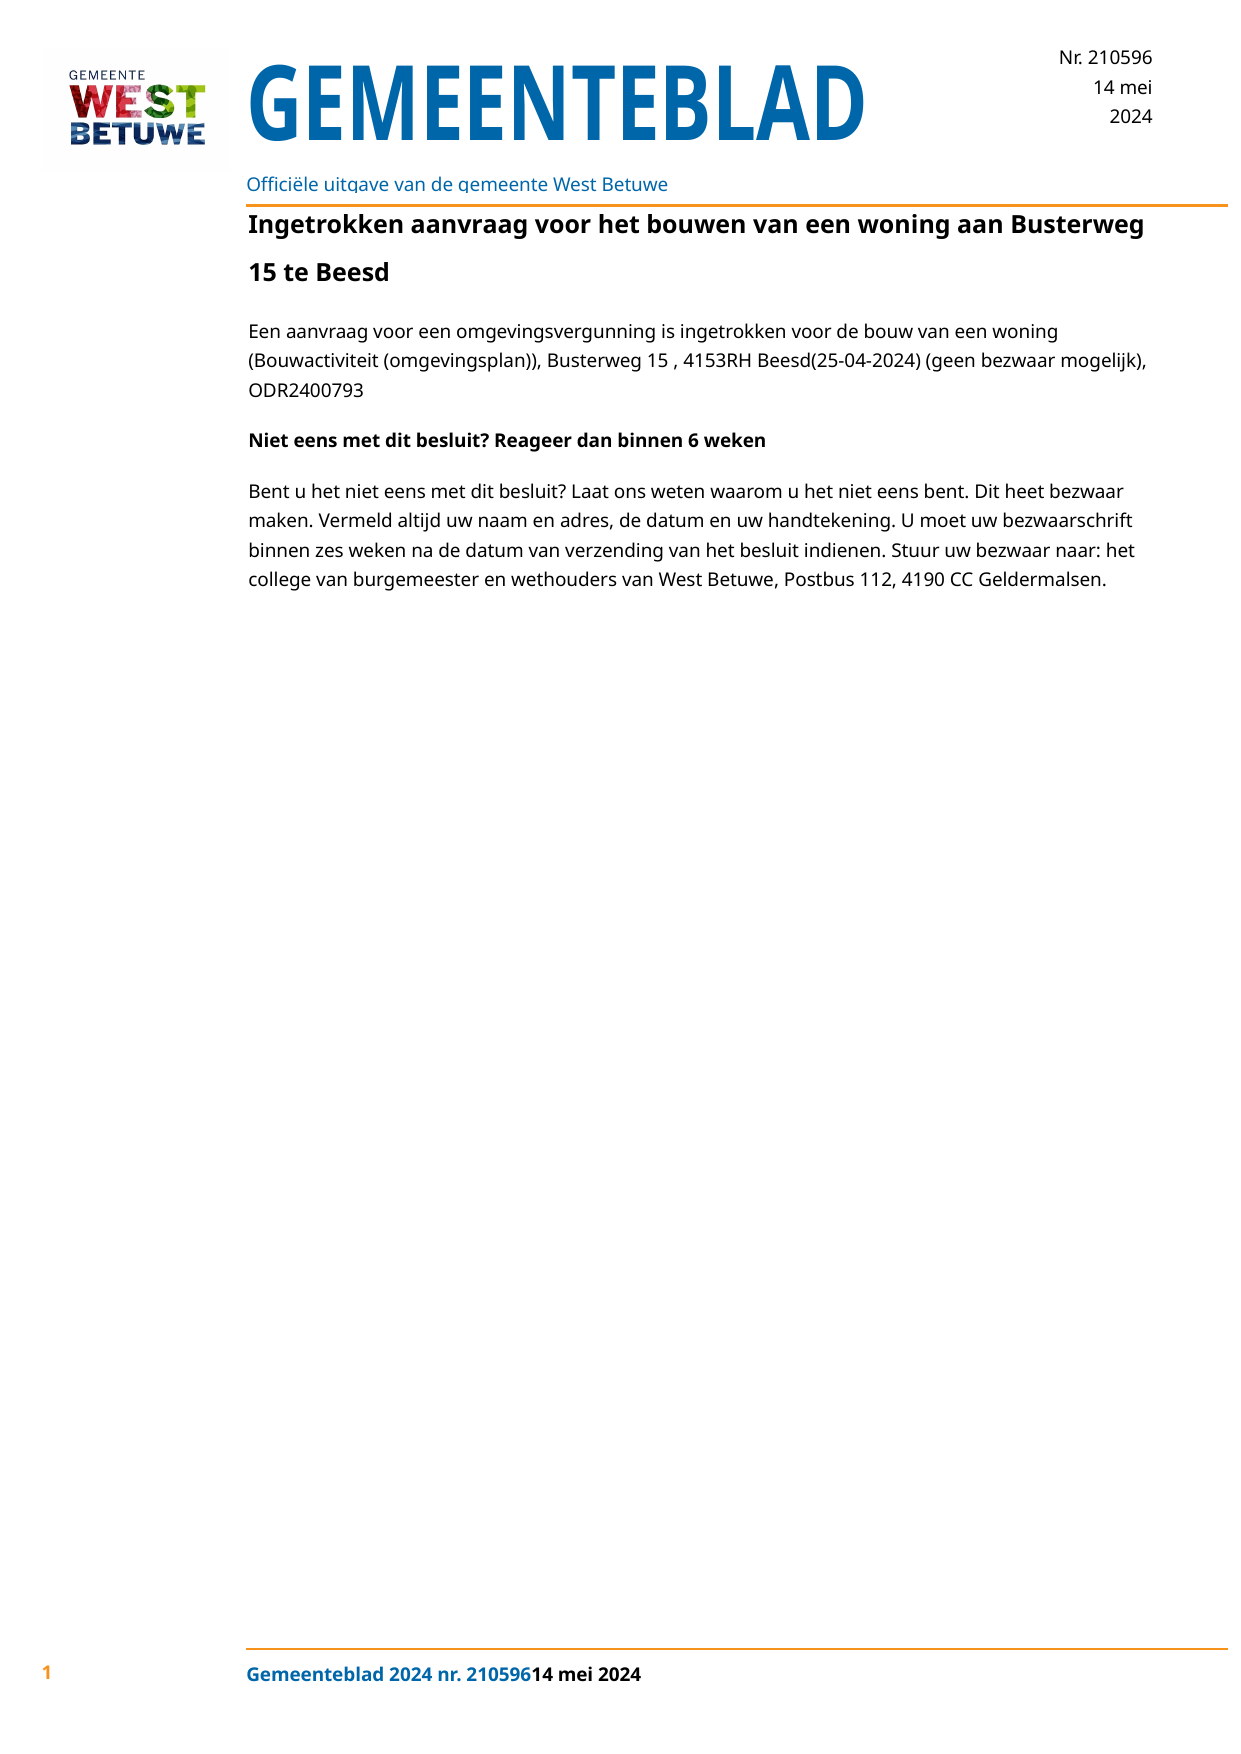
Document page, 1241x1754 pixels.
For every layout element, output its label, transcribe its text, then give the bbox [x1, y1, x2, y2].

picture [41, 47, 231, 172]
text Niet eens met dit besluit? Reageer dan binnen 6 weken [248, 427, 1152, 453]
text Een aanvraag voor een omgevingsvergunning is ingetrokken voor de bouw van een woning (Bouwactiviteit (omgevingsplan)), Busterweg 15 , 4153RH Beesd(25-04-2024) (geen bezwaar mogelijk), ODR2400793 [248, 318, 1152, 403]
text Ingetrokken aanvraag voor het bouwen van een woning aan Busterweg 15 te Beesd [248, 207, 1152, 288]
text Bent u het niet eens met dit besluit? Laat ons weten waarom u het niet eens bent. Dit heet bezwaar maken. Vermeld altijd uw naam en adres, de datum en uw handtekening. U moet uw bezwaarschrift binnen zes weken na de datum van verzending van het besluit indienen. Stuur uw bezwaar naar: het college van burgemeester en wethouders van West Betuwe, Postbus 112, 4190 CC Geldermalsen. [248, 478, 1152, 592]
